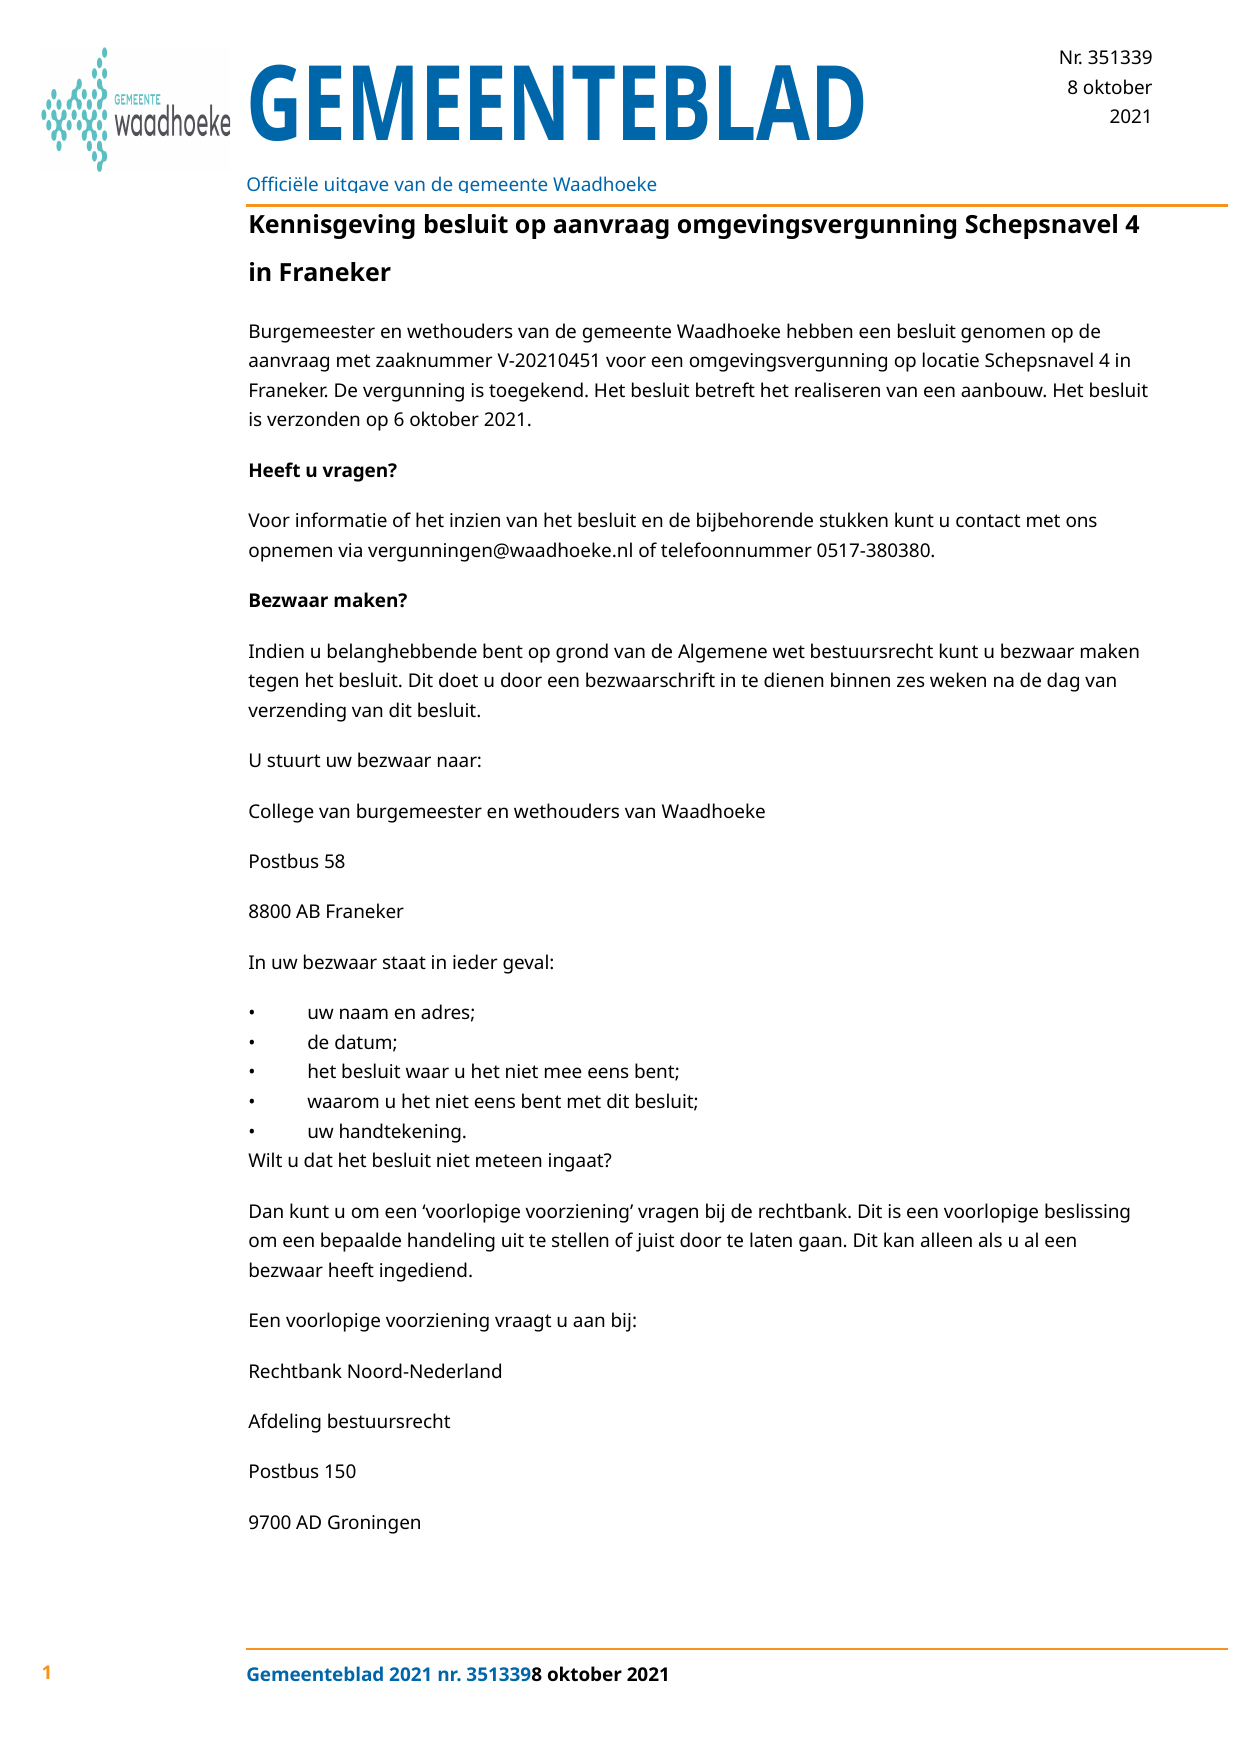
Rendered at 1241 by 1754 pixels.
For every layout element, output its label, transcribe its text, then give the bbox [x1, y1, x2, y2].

text Voor informatie of het inzien van het besluit en de bijbehorende stukken kunt u contact met ons opnemen via vergunningen@waadhoeke.nl of telefoonnummer 0517-380380. [248, 507, 1152, 563]
list uw naam en adres; [248, 999, 1152, 1025]
text U stuurt uw bezwaar naar: [248, 747, 1152, 773]
text Een voorlopige voorziening vraagt u aan bij: [248, 1307, 1152, 1333]
text College van burgemeester en wethouders van Waadhoeke [248, 798, 1152, 824]
text 8800 AB Franeker [248, 899, 1152, 924]
text Bezwaar maken? [248, 587, 1152, 613]
text Kennisgeving besluit op aanvraag omgevingsvergunning Schepsnavel 4 in Franeker [248, 207, 1152, 288]
text Burgemeester en wethouders van de gemeente Waadhoeke hebben een besluit genomen op de aanvraag met zaaknummer V-20210451 voor een omgevingsvergunning op locatie Schepsnavel 4 in Franeker. De vergunning is toegekend. Het besluit betreft het realiseren van een aanbouw. Het besluit is verzonden op 6 oktober 2021. [248, 318, 1152, 432]
text Heeft u vragen? [248, 457, 1152, 483]
text Dan kunt u om een ‘voorlopige voorziening’ vragen bij de rechtbank. Dit is een voorlopige beslissing om een bepaalde handeling uit te stellen of juist door te laten gaan. Dit kan alleen als u al een bezwaar heeft ingediend. [248, 1198, 1152, 1283]
list waarom u het niet eens bent met dit besluit; [248, 1088, 1152, 1114]
list uw handtekening. [248, 1118, 1152, 1144]
text Postbus 150 [248, 1459, 1152, 1484]
picture [41, 47, 231, 172]
list de datum; [248, 1029, 1152, 1055]
text Indien u belanghebbende bent op grond van de Algemene wet bestuursrecht kunt u bezwaar maken tegen het besluit. Dit doet u door een bezwaarschrift in te dienen binnen zes weken na de dag van verzending van dit besluit. [248, 638, 1152, 723]
text 9700 AD Groningen [248, 1509, 1152, 1535]
text Rechtbank Noord-Nederland [248, 1358, 1152, 1384]
text Postbus 58 [248, 848, 1152, 874]
list het besluit waar u het niet mee eens bent; [248, 1059, 1152, 1084]
text Wilt u dat het besluit niet meteen ingaat? [248, 1147, 1152, 1173]
text In uw bezwaar staat in ieder geval: [248, 949, 1152, 975]
text Afdeling bestuursrecht [248, 1408, 1152, 1434]
